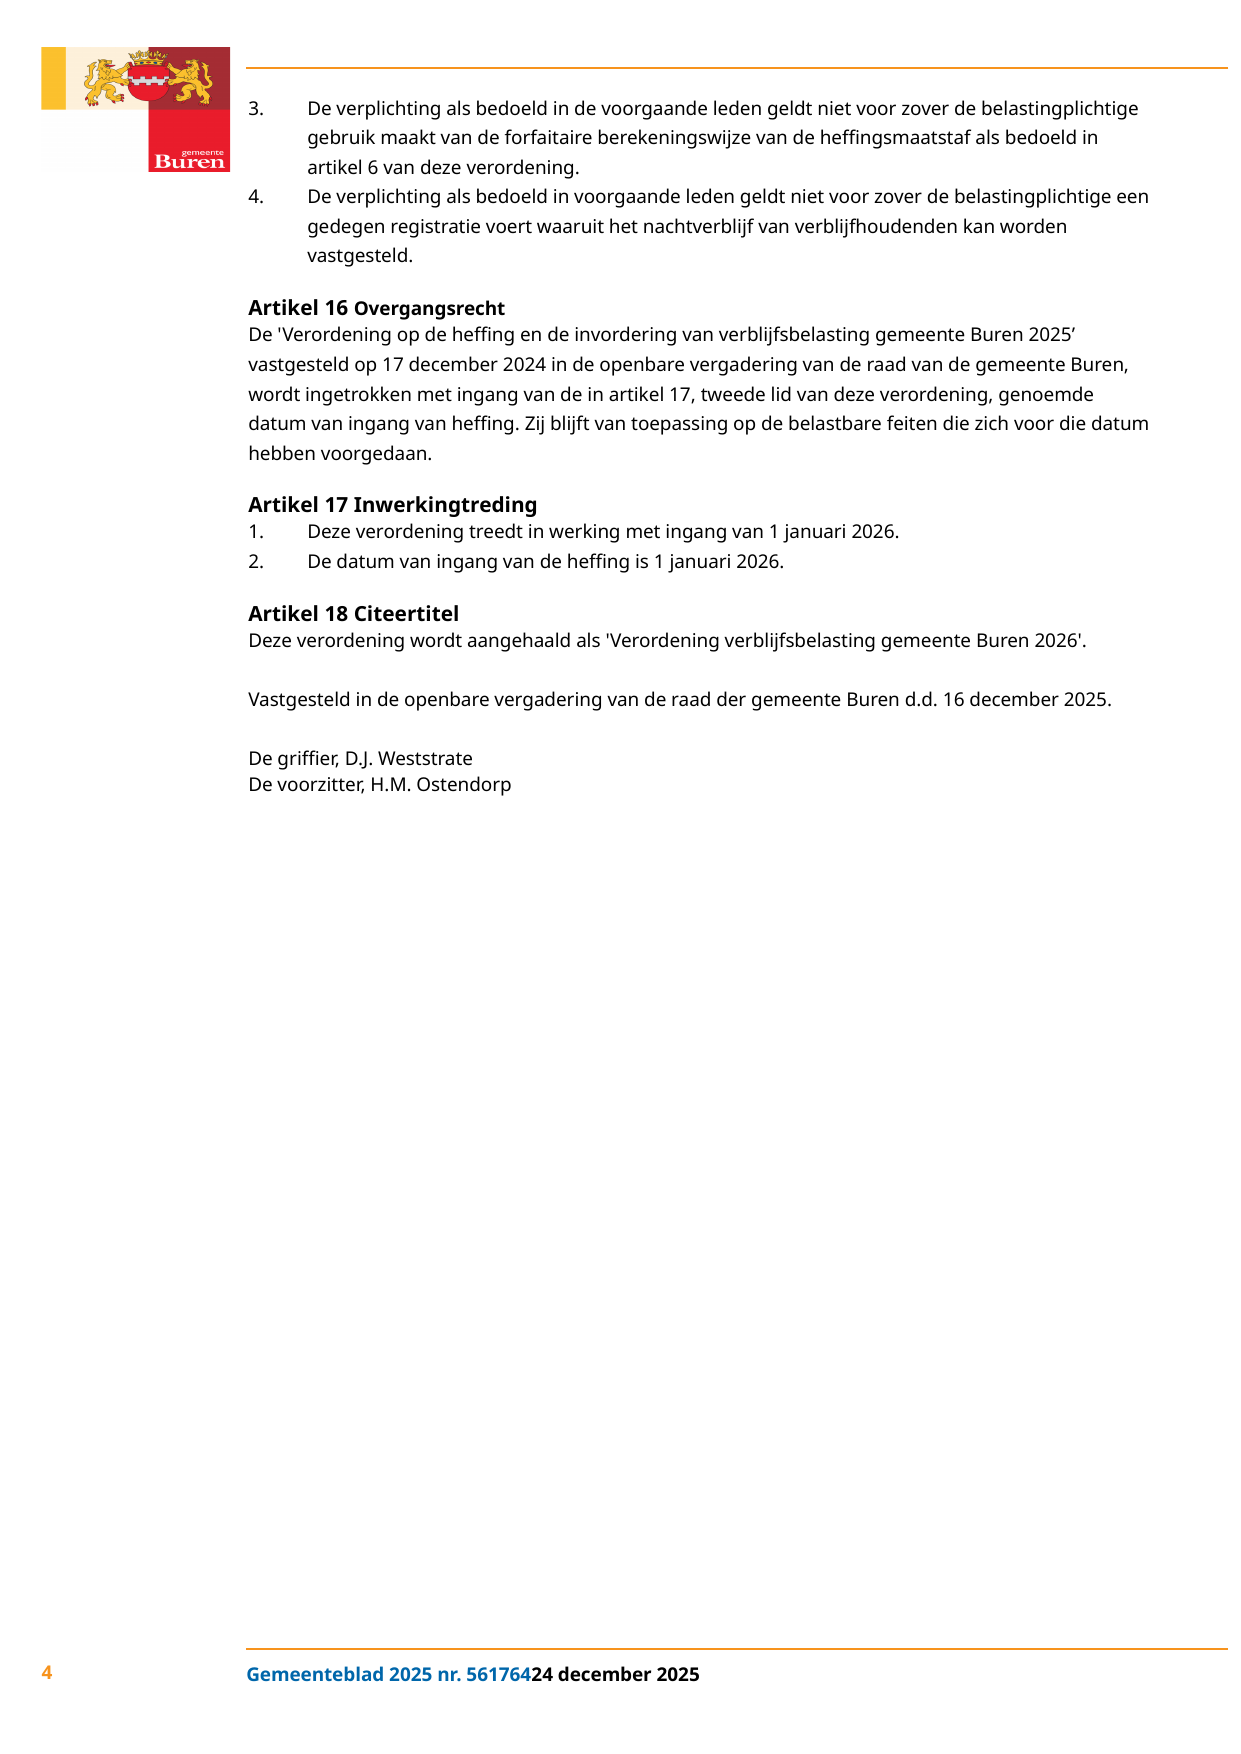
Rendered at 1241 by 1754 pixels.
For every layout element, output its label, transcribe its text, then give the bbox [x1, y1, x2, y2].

text Artikel 17 Inwerkingtreding [248, 490, 1152, 519]
text Artikel 18 Citeertitel [248, 599, 1152, 627]
text De griffier, D.J. Weststrate [248, 746, 1152, 771]
list De datum van ingang van de heffing is 1 januari 2026. [248, 548, 1152, 574]
list De verplichting als bedoeld in voorgaande leden geldt niet voor zover de belastingplichtige een gedegen registratie voert waaruit het nachtverblijf van verblijfhoudenden kan worden vastgesteld. [248, 183, 1152, 268]
list Deze verordening treedt in werking met ingang van 1 januari 2026. [248, 519, 1152, 544]
text De voorzitter, H.M. Ostendorp [248, 771, 1152, 797]
picture [41, 47, 231, 172]
text De 'Verordening op de heffing en de invordering van verblijfsbelasting gemeente Buren 2025’ vastgesteld op 17 december 2024 in de openbare vergadering van de raad van de gemeente Buren, wordt ingetrokken met ingang van de in artikel 17, tweede lid van deze verordening, genoemde datum van ingang van heffing. Zij blijft van toepassing op de belastbare feiten die zich voor die datum hebben voorgedaan. [248, 322, 1152, 466]
text Deze verordening wordt aangehaald als 'Verordening verblijfsbelasting gemeente Buren 2026'. [248, 627, 1152, 653]
list De verplichting als bedoeld in de voorgaande leden geldt niet voor zover de belastingplichtige gebruik maakt van de forfaitaire berekeningswijze van de heffingsmaatstaf als bedoeld in artikel 6 van deze verordening. [248, 95, 1152, 180]
text Artikel 16 Overgangsrecht [248, 293, 1152, 322]
text Vastgesteld in de openbare vergadering van de raad der gemeente Buren d.d. 16 december 2025. [248, 686, 1152, 712]
